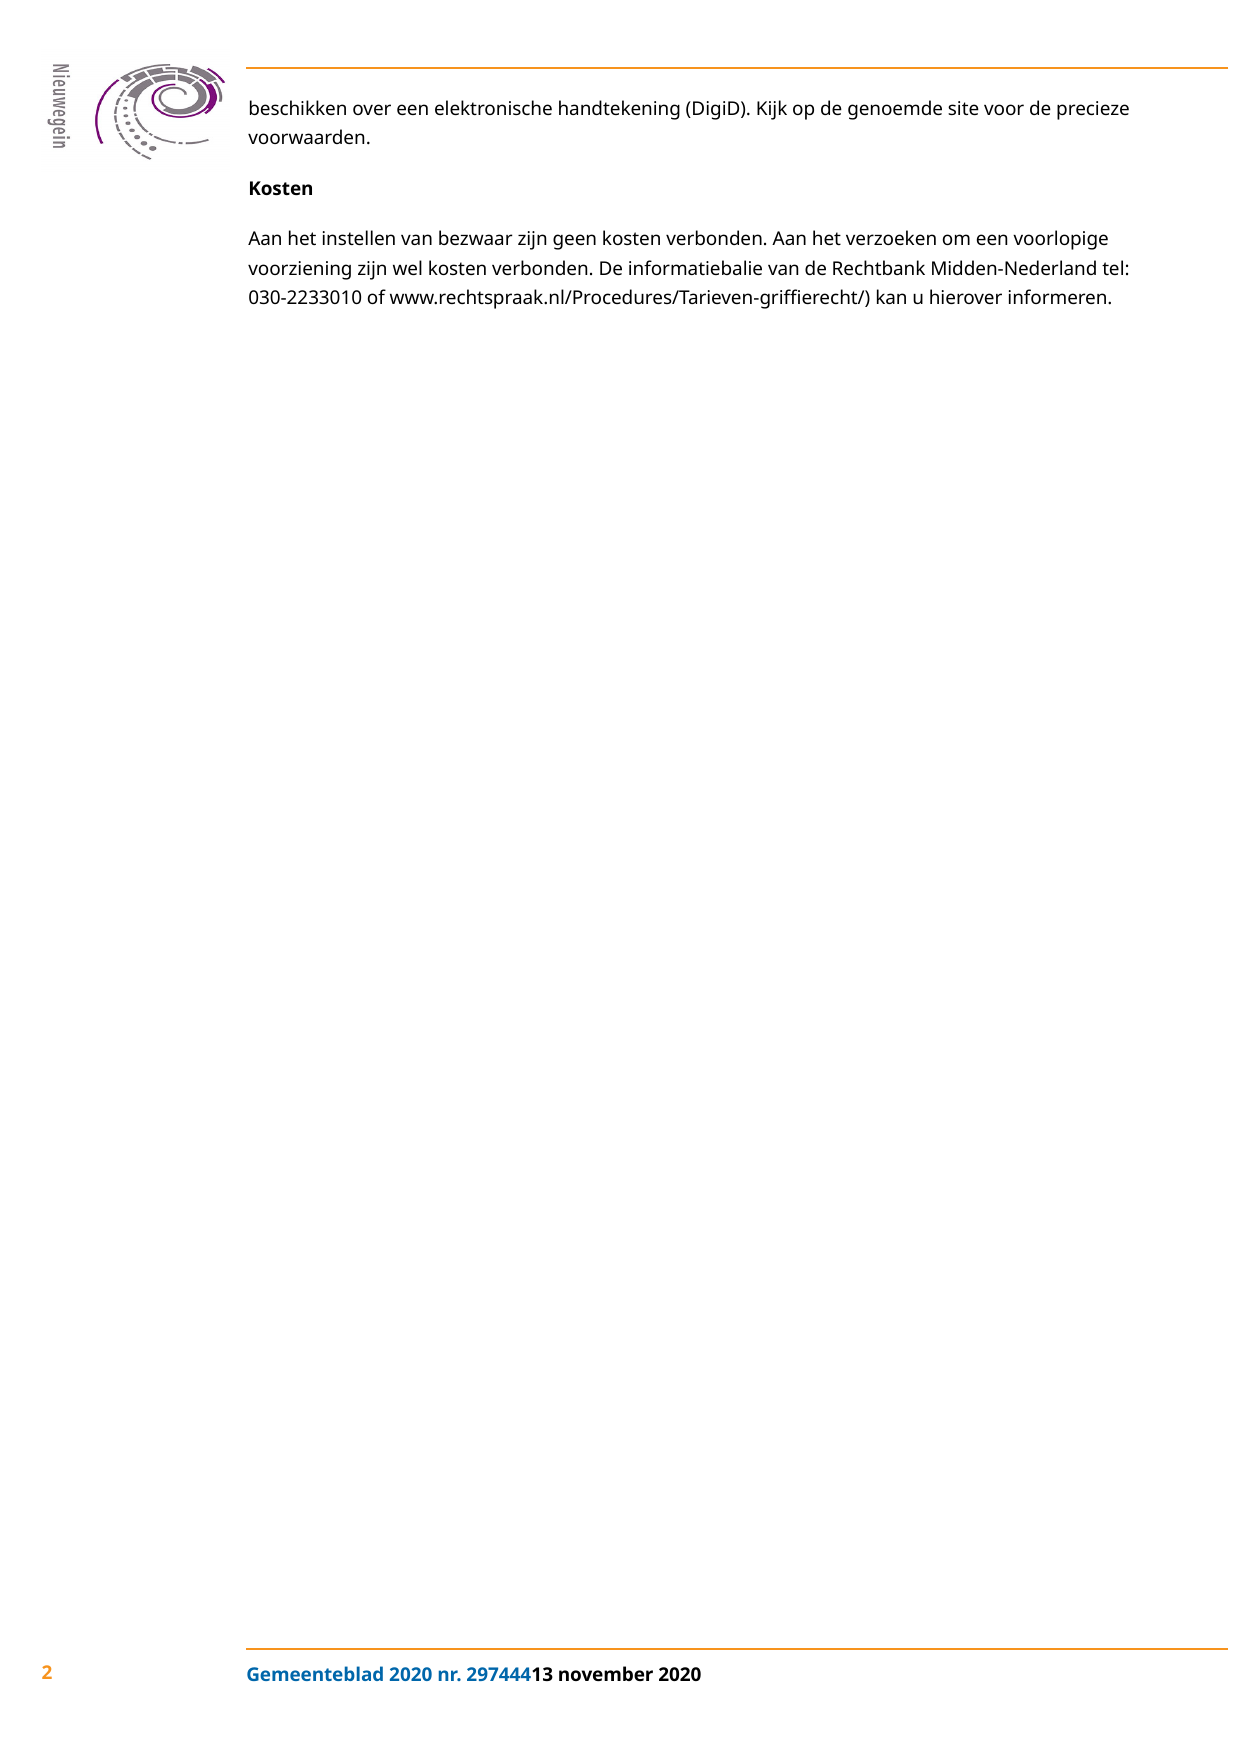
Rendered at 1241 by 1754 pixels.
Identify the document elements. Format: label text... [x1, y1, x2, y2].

text Kosten [248, 175, 1152, 201]
picture [41, 47, 231, 172]
text beschikken over een elektronische handtekening (DigiD). Kijk op de genoemde site voor de precieze voorwaarden. [248, 95, 1152, 150]
text Aan het instellen van bezwaar zijn geen kosten verbonden. Aan het verzoeken om een voorlopige voorziening zijn wel kosten verbonden. De informatiebalie van de Rechtbank Midden-Nederland tel: 030-2233010 of www.rechtspraak.nl/Procedures/Tarieven-griffierecht/) kan u hierover informeren. [248, 225, 1152, 310]
